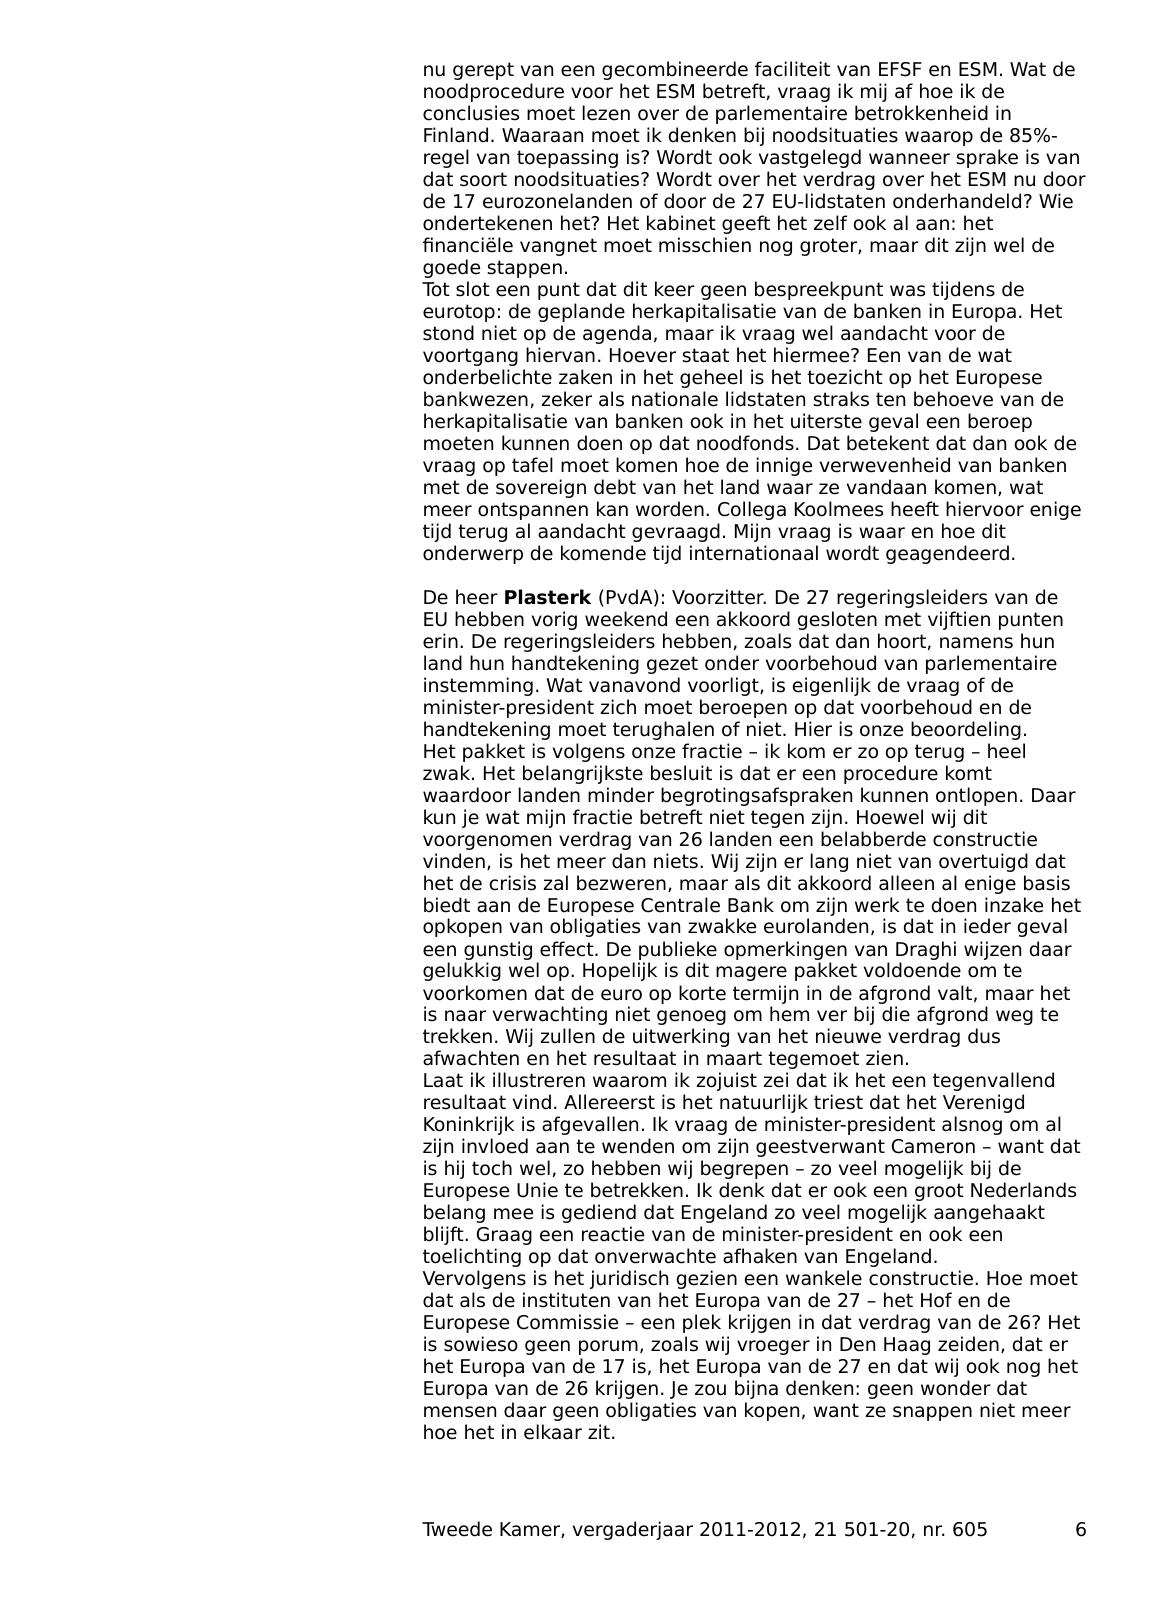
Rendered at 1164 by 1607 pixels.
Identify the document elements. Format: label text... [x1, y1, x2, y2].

text Tot slot een punt dat dit keer geen bespreekpunt was tijdens de eurotop: de geplande herkapitalisatie van de banken in Europa. Het stond niet op de agenda, maar ik vraag wel aandacht voor de voortgang hiervan. Hoever staat het hiermee? Een van de wat onderbelichte zaken in het geheel is het toezicht op het Europese bankwezen, zeker als nationale lidstaten straks ten behoeve van de herkapitalisatie van banken ook in het uiterste geval een beroep moeten kunnen doen op dat noodfonds. Dat betekent dat dan ook de vraag op tafel moet komen hoe de innige verwevenheid van banken met de sovereign debt van het land waar ze vandaan komen, wat meer ontspannen kan worden. Collega Koolmees heeft hiervoor enige tijd terug al aandacht gevraagd. Mijn vraag is waar en hoe dit onderwerp de komende tijd internationaal wordt geagendeerd. [422, 279, 1087, 564]
text Het pakket is volgens onze fractie – ik kom er zo op terug – heel zwak. Het belangrijkste besluit is dat er een procedure komt waardoor landen minder begrotingsafspraken kunnen ontlopen. Daar kun je wat mijn fractie betreft niet tegen zijn. Hoewel wij dit voorgenomen verdrag van 26 landen een belabberde constructie vinden, is het meer dan niets. Wij zijn er lang niet van overtuigd dat het de crisis zal bezweren, maar als dit akkoord alleen al enige basis biedt aan de Europese Centrale Bank om zijn werk te doen inzake het opkopen van obligaties van zwakke eurolanden, is dat in ieder geval een gunstig effect. De publieke opmerkingen van Draghi wijzen daar gelukkig wel op. Hopelijk is dit magere pakket voldoende om te voorkomen dat de euro op korte termijn in de afgrond valt, maar het is naar verwachting niet genoeg om hem ver bij die afgrond weg te trekken. Wij zullen de uitwerking van het nieuwe verdrag dus afwachten en het resultaat in maart tegemoet zien. [422, 741, 1087, 1070]
text nu gerept van een gecombineerde faciliteit van EFSF en ESM. Wat de noodprocedure voor het ESM betreft, vraag ik mij af hoe ik de conclusies moet lezen over de parlementaire betrokkenheid in Finland. Waaraan moet ik denken bij noodsituaties waarop de 85%-regel van toepassing is? Wordt ook vastgelegd wanneer sprake is van dat soort noodsituaties? Wordt over het verdrag over het ESM nu door de 17 eurozonelanden of door de 27 EU-lidstaten onderhandeld? Wie ondertekenen het? Het kabinet geeft het zelf ook al aan: het financiële vangnet moet misschien nog groter, maar dit zijn wel de goede stappen. [422, 59, 1087, 279]
text Laat ik illustreren waarom ik zojuist zei dat ik het een tegenvallend resultaat vind. Allereerst is het natuurlijk triest dat het Verenigd Koninkrijk is afgevallen. Ik vraag de minister-president alsnog om al zijn invloed aan te wenden om zijn geestverwant Cameron – want dat is hij toch wel, zo hebben wij begrepen – zo veel mogelijk bij de Europese Unie te betrekken. Ik denk dat er ook een groot Nederlands belang mee is gediend dat Engeland zo veel mogelijk aangehaakt blijft. Graag een reactie van de minister-president en ook een toelichting op dat onverwachte afhaken van Engeland. [422, 1070, 1087, 1268]
text Vervolgens is het juridisch gezien een wankele constructie. Hoe moet dat als de instituten van het Europa van de 27 – het Hof en de Europese Commissie – een plek krijgen in dat verdrag van de 26? Het is sowieso geen porum, zoals wij vroeger in Den Haag zeiden, dat er het Europa van de 17 is, het Europa van de 27 en dat wij ook nog het Europa van de 26 krijgen. Je zou bijna denken: geen wonder dat mensen daar geen obligaties van kopen, want ze snappen niet meer hoe het in elkaar zit. [422, 1268, 1087, 1444]
text De heer Plasterk (PvdA): Voorzitter. De 27 regeringsleiders van de EU hebben vorig weekend een akkoord gesloten met vijftien punten erin. De regeringsleiders hebben, zoals dat dan hoort, namens hun land hun handtekening gezet onder voorbehoud van parlementaire instemming. Wat vanavond voorligt, is eigenlijk de vraag of de minister-president zich moet beroepen op dat voorbehoud en de handtekening moet terughalen of niet. Hier is onze beoordeling. [422, 587, 1087, 741]
